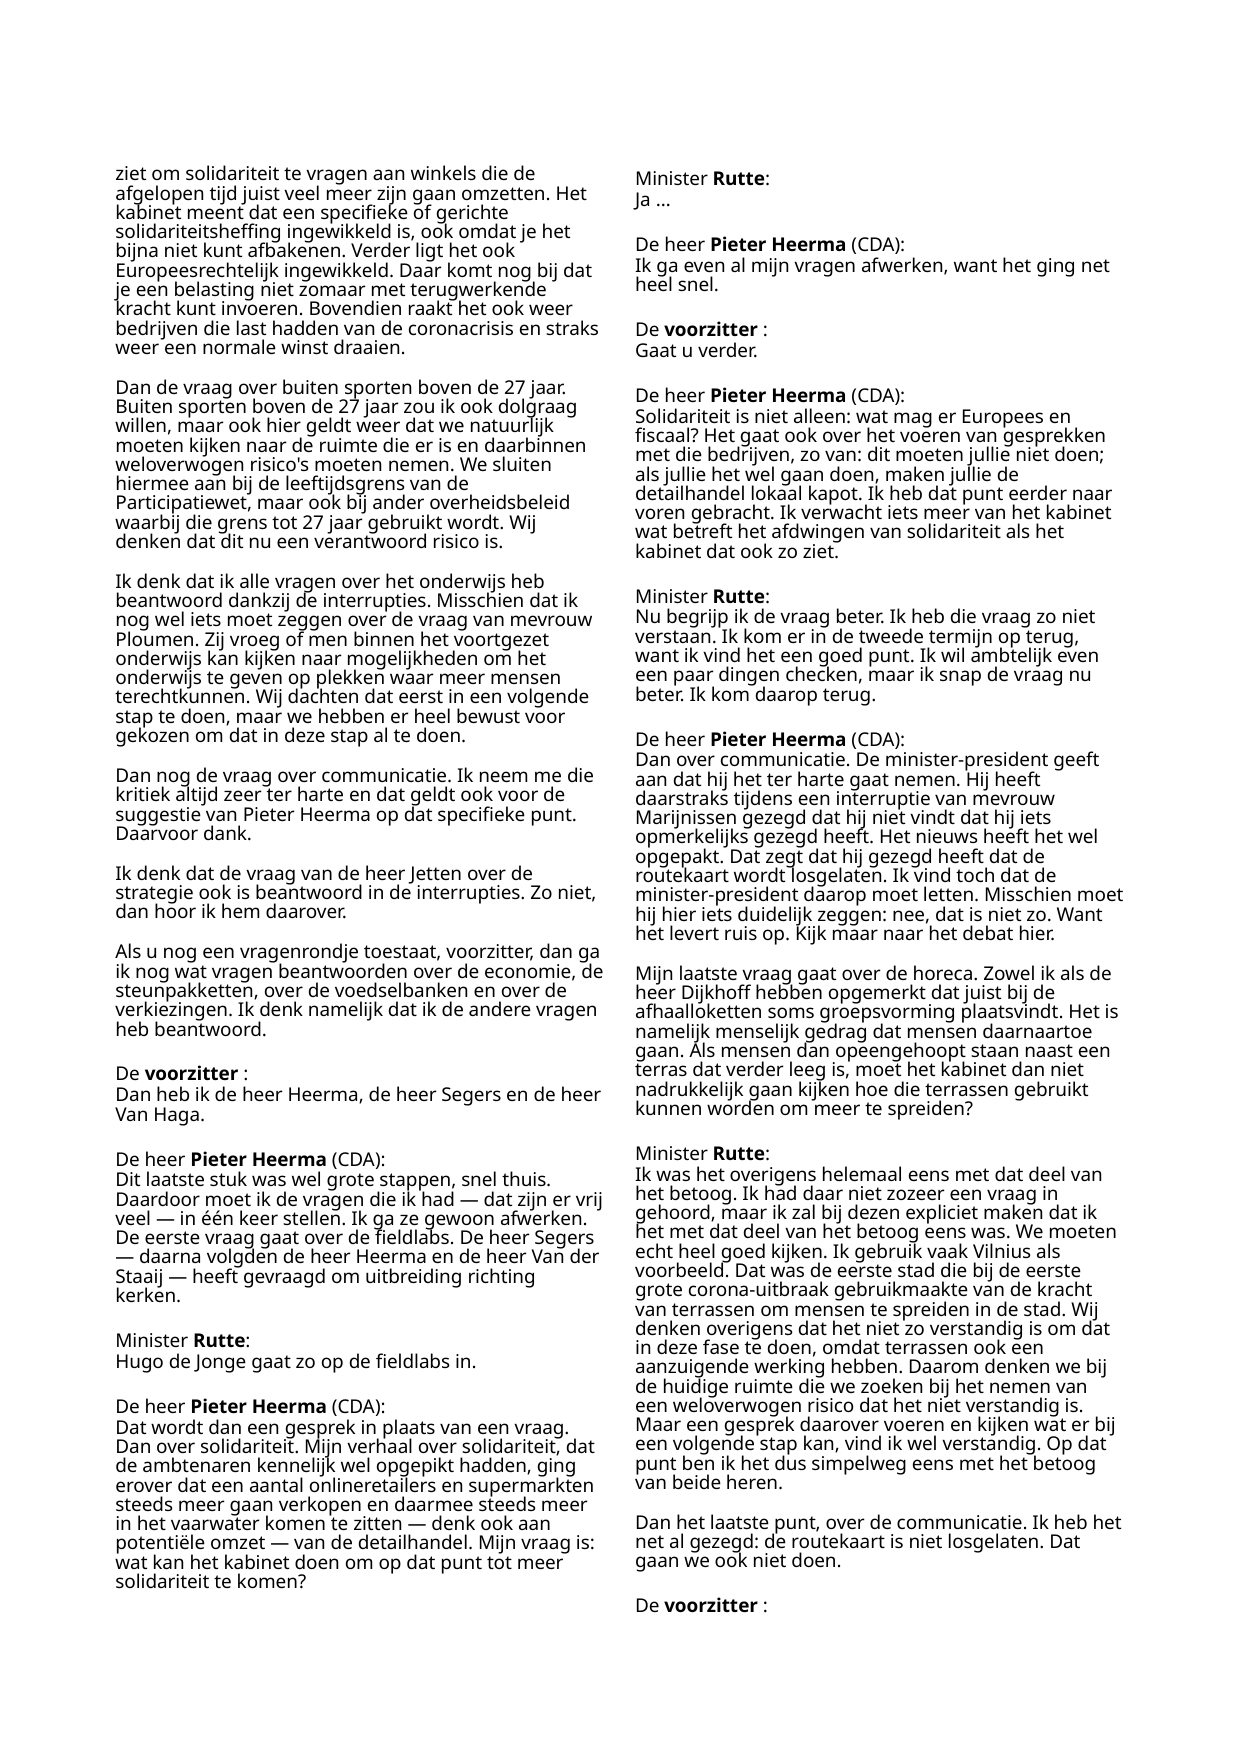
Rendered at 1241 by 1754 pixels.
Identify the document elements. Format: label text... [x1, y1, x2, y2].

text De voorzitter : [635, 1593, 1125, 1618]
text Nu begrijp ik de vraag beter. Ik heb die vraag zo niet verstaan. Ik kom er in de tweede termijn op terug, want ik vind het een goed punt. Ik wil ambtelijk even een paar dingen checken, maar ik snap de vraag nu beter. Ik kom daarop terug. [635, 608, 1125, 705]
text Dan heb ik de heer Heerma, de heer Segers en de heer Van Haga. [115, 1086, 605, 1125]
text Ja … [635, 191, 1125, 210]
text Minister Rutte: [635, 165, 1125, 191]
text De voorzitter : [635, 316, 1125, 342]
text Ik denk dat de vraag van de heer Jetten over de strategie ook is beantwoord in de interrupties. Zo niet, dan hoor ik hem daarover. [115, 865, 605, 923]
text Solidariteit is niet alleen: wat mag er Europees en fiscaal? Het gaat ook over het voeren van gesprekken met die bedrijven, zo van: dit moeten jullie niet doen; als jullie het wel gaan doen, maken jullie de detailhandel lokaal kapot. Ik heb dat punt eerder naar voren gebracht. Ik verwacht iets meer van het kabinet wat betreft het afdwingen van solidariteit als het kabinet dat ook zo ziet. [635, 408, 1125, 562]
text ziet om solidariteit te vragen aan winkels die de afgelopen tijd juist veel meer zijn gaan omzetten. Het kabinet meent dat een specifieke of gerichte solidariteitsheffing ingewikkeld is, ook omdat je het bijna niet kunt afbakenen. Verder ligt het ook Europeesrechtelijk ingewikkeld. Daar komt nog bij dat je een belasting niet zomaar met terugwerkende kracht kunt invoeren. Bovendien raakt het ook weer bedrijven die last hadden van de coronacrisis en straks weer een normale winst draaien. [115, 165, 605, 358]
text Als u nog een vragenrondje toestaat, voorzitter, dan ga ik nog wat vragen beantwoorden over de economie, de steunpakketten, over de voedselbanken en over de verkiezingen. Ik denk namelijk dat ik de andere vragen heb beantwoord. [115, 943, 605, 1040]
text Dit laatste stuk was wel grote stappen, snel thuis. Daardoor moet ik de vragen die ik had — dat zijn er vrij veel — in één keer stellen. Ik ga ze gewoon afwerken. De eerste vraag gaat over de fieldlabs. De heer Segers — daarna volgden de heer Heerma en de heer Van der Staaij — heeft gevraagd om uitbreiding richting kerken. [115, 1171, 605, 1306]
text Gaat u verder. [635, 342, 1125, 361]
text Dan over communicatie. De minister-president geeft aan dat hij het ter harte gaat nemen. Hij heeft daarstraks tijdens een interruptie van mevrouw Marijnissen gezegd dat hij niet vindt dat hij iets opmerkelijks gezegd heeft. Het nieuws heeft het wel opgepakt. Dat zegt dat hij gezegd heeft dat de routekaart wordt losgelaten. Ik vind toch dat de minister-president daarop moet letten. Misschien moet hij hier iets duidelijk zeggen: nee, dat is niet zo. Want het levert ruis op. Kijk maar naar het debat hier. [635, 751, 1125, 944]
text De heer Pieter Heerma (CDA): [635, 382, 1125, 408]
text Dan het laatste punt, over de communicatie. Ik heb het net al gezegd: de routekaart is niet losgelaten. Dat gaan we ook niet doen. [635, 1514, 1125, 1572]
text Minister Rutte: [635, 583, 1125, 608]
text Minister Rutte: [115, 1327, 605, 1353]
text Hugo de Jonge gaat zo op de fieldlabs in. [115, 1353, 605, 1372]
text De heer Pieter Heerma (CDA): [115, 1393, 605, 1419]
text De heer Pieter Heerma (CDA): [635, 231, 1125, 257]
text De heer Pieter Heerma (CDA): [115, 1146, 605, 1171]
text Ik was het overigens helemaal eens met dat deel van het betoog. Ik had daar niet zozeer een vraag in gehoord, maar ik zal bij dezen expliciet maken dat ik het met dat deel van het betoog eens was. We moeten echt heel goed kijken. Ik gebruik vaak Vilnius als voorbeeld. Dat was de eerste stad die bij de eerste grote corona-uitbraak gebruikmaakte van de kracht van terrassen om mensen te spreiden in de stad. Wij denken overigens dat het niet zo verstandig is om dat in deze fase te doen, omdat terrassen ook een aanzuigende werking hebben. Daarom denken we bij de huidige ruimte die we zoeken bij het nemen van een weloverwogen risico dat het niet verstandig is. Maar een gesprek daarover voeren en kijken wat er bij een volgende stap kan, vind ik wel verstandig. Op dat punt ben ik het dus simpelweg eens met het betoog van beide heren. [635, 1166, 1125, 1493]
text Dan de vraag over buiten sporten boven de 27 jaar. Buiten sporten boven de 27 jaar zou ik ook dolgraag willen, maar ook hier geldt weer dat we natuurlijk moeten kijken naar de ruimte die er is en daarbinnen weloverwogen risico's moeten nemen. We sluiten hiermee aan bij de leeftijdsgrens van de Participatiewet, maar ook bij ander overheidsbeleid waarbij die grens tot 27 jaar gebruikt wordt. Wij denken dat dit nu een verantwoord risico is. [115, 379, 605, 552]
text Ik ga even al mijn vragen afwerken, want het ging net heel snel. [635, 257, 1125, 295]
text Minister Rutte: [635, 1140, 1125, 1166]
text Dat wordt dan een gesprek in plaats van een vraag. Dan over solidariteit. Mijn verhaal over solidariteit, dat de ambtenaren kennelijk wel opgepikt hadden, ging erover dat een aantal onlineretailers en supermarkten steeds meer gaan verkopen en daarmee steeds meer in het vaarwater komen te zitten — denk ook aan potentiële omzet — van de detailhandel. Mijn vraag is: wat kan het kabinet doen om op dat punt tot meer solidariteit te komen? [115, 1419, 605, 1592]
text Dan nog de vraag over communicatie. Ik neem me die kritiek altijd zeer ter harte en dat geldt ook voor de suggestie van Pieter Heerma op dat specifieke punt. Daarvoor dank. [115, 767, 605, 844]
text De voorzitter : [115, 1061, 605, 1086]
text Ik denk dat ik alle vragen over het onderwijs heb beantwoord dankzij de interrupties. Misschien dat ik nog wel iets moet zeggen over de vraag van mevrouw Ploumen. Zij vroeg of men binnen het voortgezet onderwijs kan kijken naar mogelijkheden om het onderwijs te geven op plekken waar meer mensen terechtkunnen. Wij dachten dat eerst in een volgende stap te doen, maar we hebben er heel bewust voor gekozen om dat in deze stap al te doen. [115, 573, 605, 746]
text Mijn laatste vraag gaat over de horeca. Zowel ik als de heer Dijkhoff hebben opgemerkt dat juist bij de afhaalloketten soms groepsvorming plaatsvindt. Het is namelijk menselijk gedrag dat mensen daarnaartoe gaan. Als mensen dan opeengehoopt staan naast een terras dat verder leeg is, moet het kabinet dan niet nadrukkelijk gaan kijken hoe die terrassen gebruikt kunnen worden om meer te spreiden? [635, 965, 1125, 1119]
text De heer Pieter Heerma (CDA): [635, 726, 1125, 751]
